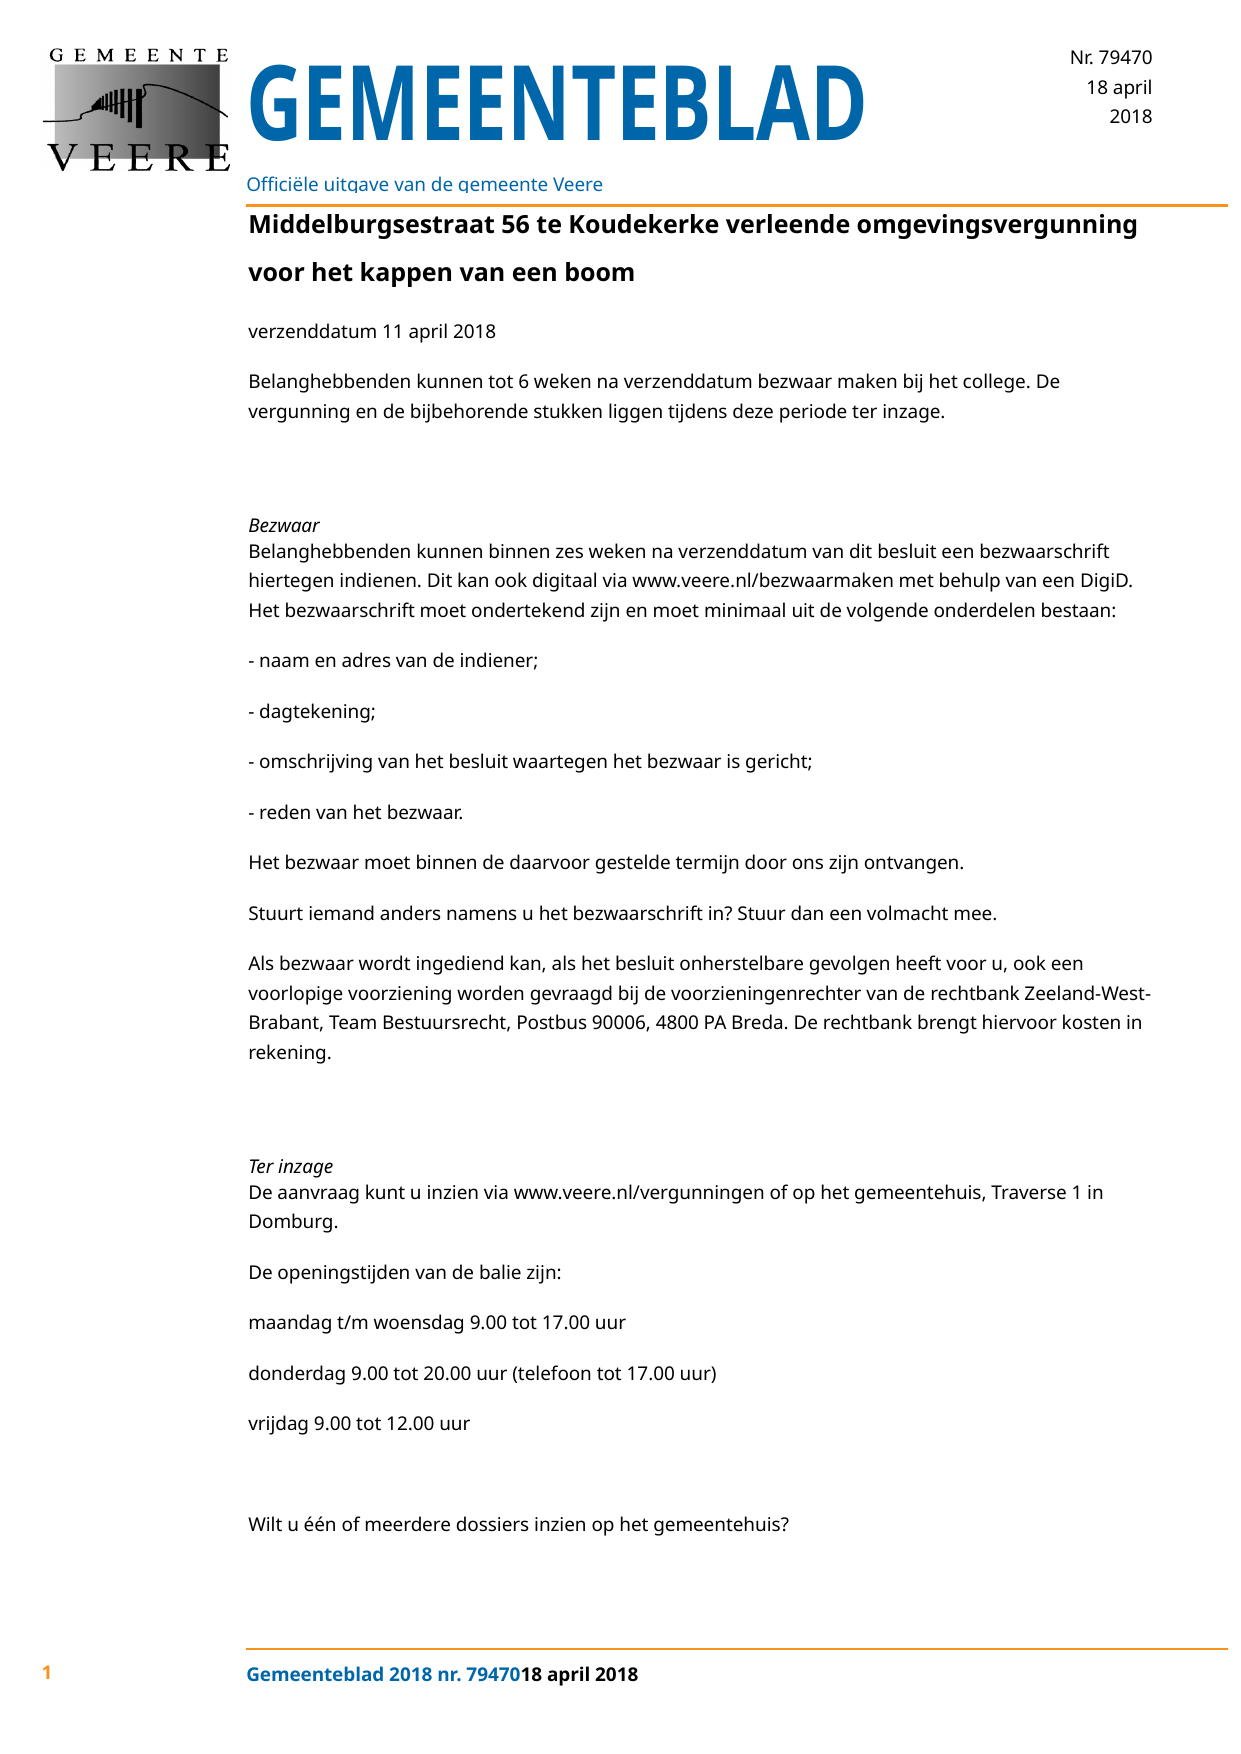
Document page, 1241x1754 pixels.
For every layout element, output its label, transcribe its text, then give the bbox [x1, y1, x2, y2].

text Het bezwaar moet binnen de daarvoor gestelde termijn door ons zijn ontvangen. [248, 849, 1152, 875]
text Wilt u één of meerdere dossiers inzien op het gemeentehuis? [248, 1511, 1152, 1537]
text verzenddatum 11 april 2018 [248, 318, 1152, 344]
text - omschrijving van het besluit waartegen het bezwaar is gericht; [248, 748, 1152, 774]
text - reden van het bezwaar. [248, 799, 1152, 824]
text vrijdag 9.00 tot 12.00 uur [248, 1410, 1152, 1436]
text Ter inzage [248, 1153, 1152, 1179]
picture [41, 47, 231, 172]
text Bezwaar [248, 512, 1152, 538]
text - naam en adres van de indiener; [248, 648, 1152, 673]
text Belanghebbenden kunnen tot 6 weken na verzenddatum bezwaar maken bij het college. De vergunning en de bijbehorende stukken liggen tijdens deze periode ter inzage. [248, 368, 1152, 424]
text Belanghebbenden kunnen binnen zes weken na verzenddatum van dit besluit een bezwaarschrift hiertegen indienen. Dit kan ook digitaal via www.veere.nl/bezwaarmaken met behulp van een DigiD. Het bezwaarschrift moet ondertekend zijn en moet minimaal uit de volgende onderdelen bestaan: [248, 538, 1152, 623]
text Middelburgsestraat 56 te Koudekerke verleende omgevingsvergunning voor het kappen van een boom [248, 207, 1152, 288]
text Als bezwaar wordt ingediend kan, als het besluit onherstelbare gevolgen heeft voor u, ook een voorlopige voorziening worden gevraagd bij de voorzieningenrechter van de rechtbank Zeeland-West-Brabant, Team Bestuursrecht, Postbus 90006, 4800 PA Breda. De rechtbank brengt hiervoor kosten in rekening. [248, 950, 1152, 1064]
text donderdag 9.00 tot 20.00 uur (telefoon tot 17.00 uur) [248, 1360, 1152, 1386]
text - dagtekening; [248, 698, 1152, 724]
text Stuurt iemand anders namens u het bezwaarschrift in? Stuur dan een volmacht mee. [248, 900, 1152, 925]
text De openingstijden van de balie zijn: [248, 1259, 1152, 1285]
text De aanvraag kunt u inzien via www.veere.nl/vergunningen of op het gemeentehuis, Traverse 1 in Domburg. [248, 1179, 1152, 1234]
text maandag t/m woensdag 9.00 tot 17.00 uur [248, 1309, 1152, 1335]
